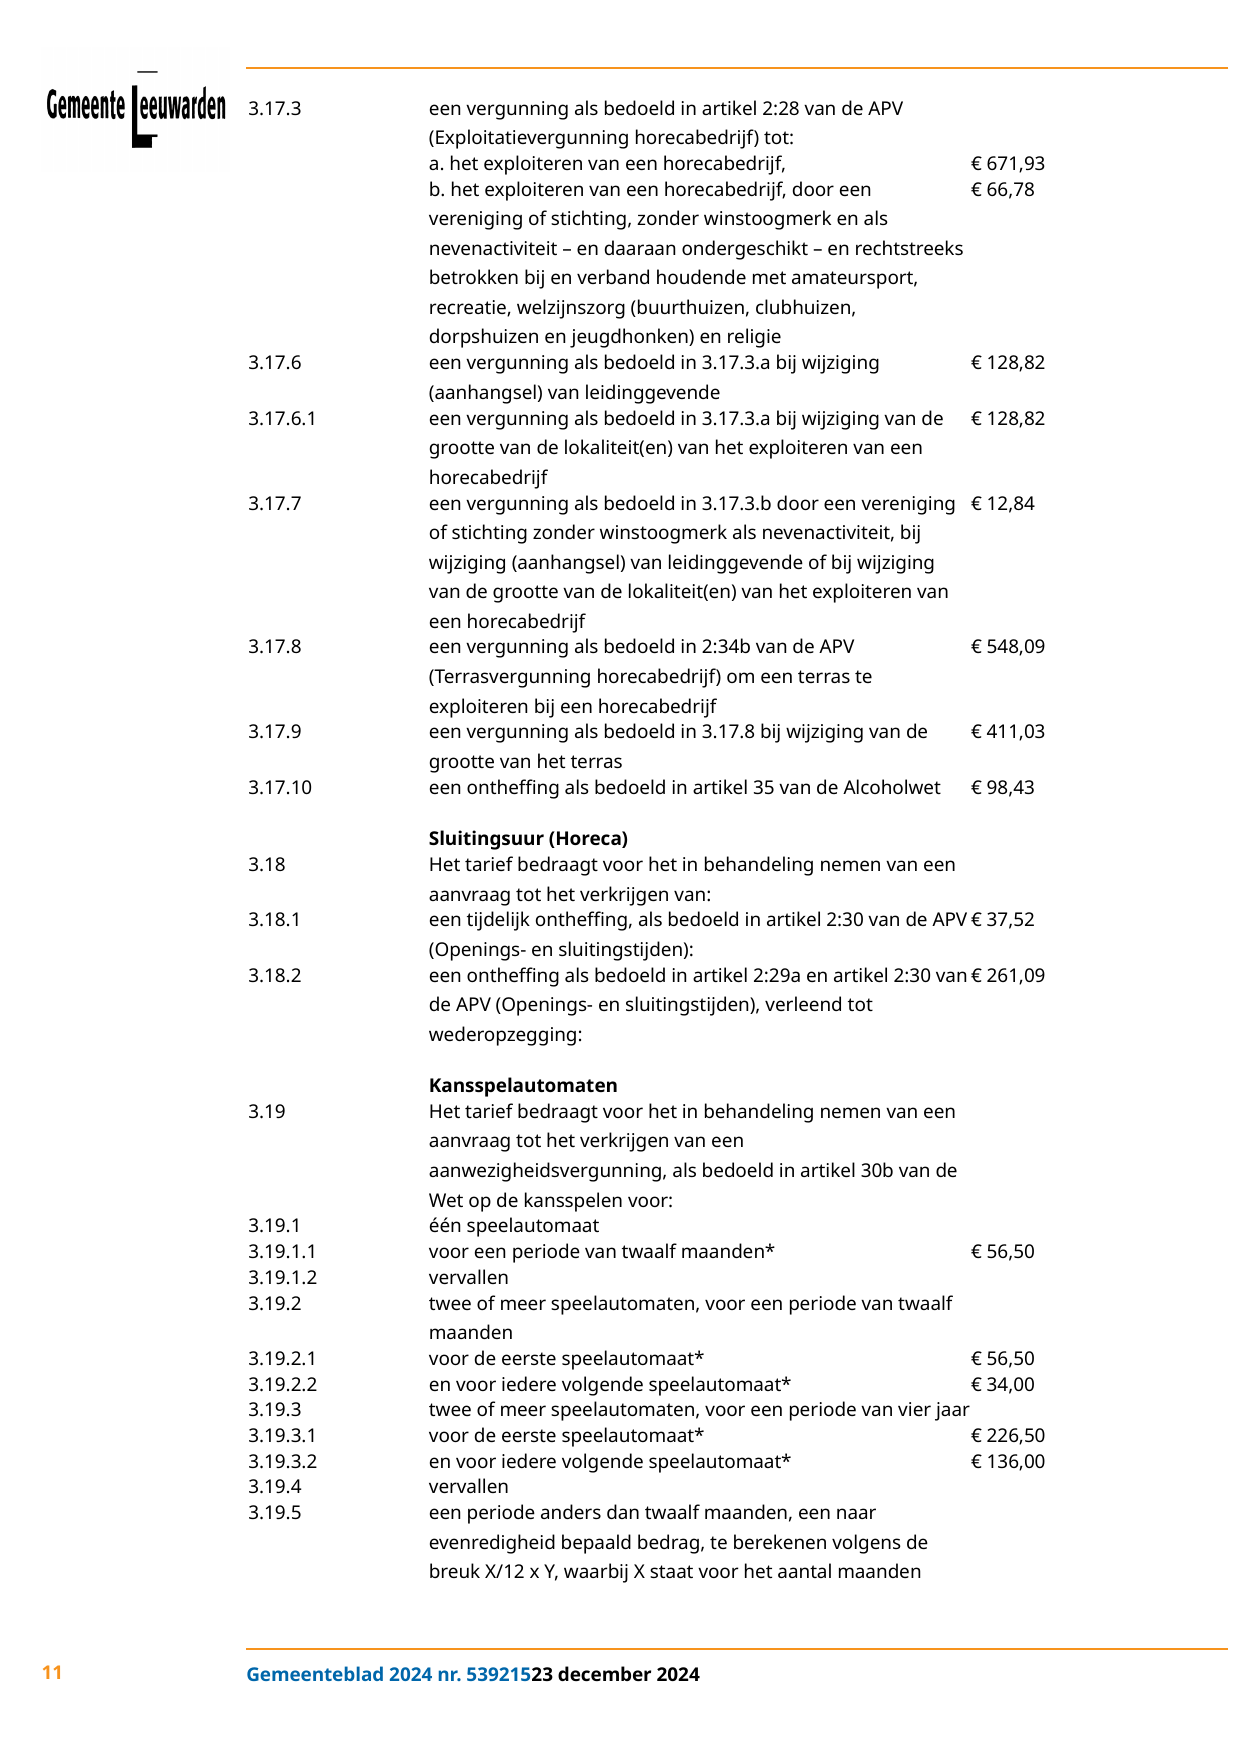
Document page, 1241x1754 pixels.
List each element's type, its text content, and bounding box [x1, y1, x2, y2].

table_cell 3.19.3.2 [248, 1448, 429, 1474]
table_cell een tijdelijk ontheffing, als bedoeld in artikel 2:30 van de APV (Openings- en sluitingstijden): [429, 906, 971, 962]
table_cell 3.19.2 [248, 1290, 429, 1345]
table_cell een vergunning als bedoeld in 3.17.3.a bij wijziging van de grootte van de lokaliteit(en) van het exploiteren van een horecabedrijf [429, 405, 971, 490]
table_cell [971, 1213, 1152, 1238]
table_cell [971, 825, 1152, 851]
table_cell 3.19.1.1 [248, 1238, 429, 1264]
table_cell € 37,52 [971, 906, 1152, 962]
table_cell een vergunning als bedoeld in 3.17.3.a bij wijziging (aanhangsel) van leidinggevende [429, 350, 971, 405]
table_cell een vergunning als bedoeld in 3.17.8 bij wijziging van de grootte van het terras [429, 719, 971, 774]
table_cell 3.19.3.1 [248, 1422, 429, 1448]
table_cell [971, 1098, 1152, 1213]
table_cell [429, 800, 971, 825]
table_cell een ontheffing als bedoeld in artikel 2:29a en artikel 2:30 van de APV (Openings- en sluitingstijden), verleend tot wederopzegging: [429, 962, 971, 1047]
table_cell 3.17.10 [248, 774, 429, 800]
table_cell een vergunning als bedoeld in 3.17.3.b door een vereniging of stichting zonder winstoogmerk als nevenactiviteit, bij wijziging (aanhangsel) van leidinggevende of bij wijziging van de grootte van de lokaliteit(en) van het exploiteren van een horecabedrijf [429, 490, 971, 634]
table_cell en voor iedere volgende speelautomaat* [429, 1371, 971, 1397]
table_cell [971, 1073, 1152, 1098]
table_cell voor de eerste speelautomaat* [429, 1422, 971, 1448]
table_cell [971, 800, 1152, 825]
table_cell 3.19.5 [248, 1500, 429, 1584]
table_cell € 411,03 [971, 719, 1152, 774]
table_cell 3.18.1 [248, 906, 429, 962]
table_cell 3.17.8 [248, 634, 429, 719]
table_cell een vergunning als bedoeld in artikel 2:28 van de APV (Exploitatievergunning horecabedrijf) tot: [429, 95, 971, 150]
table_cell [971, 1474, 1152, 1499]
table_cell € 136,00 [971, 1448, 1152, 1474]
table_cell [248, 176, 429, 349]
table_cell € 226,50 [971, 1422, 1152, 1448]
table_cell [248, 825, 429, 851]
table_cell [248, 150, 429, 176]
table_cell een vergunning als bedoeld in 2:34b van de APV (Terrasvergunning horecabedrijf) om een terras te exploiteren bij een horecabedrijf [429, 634, 971, 719]
table_cell [248, 800, 429, 825]
table_cell € 671,93 [971, 150, 1152, 176]
table_cell 3.18 [248, 851, 429, 906]
table_cell € 56,50 [971, 1345, 1152, 1371]
table_cell € 98,43 [971, 774, 1152, 800]
table_cell € 261,09 [971, 962, 1152, 1047]
table_cell één speelautomaat [429, 1213, 971, 1238]
table_cell a. het exploiteren van een horecabedrijf, [429, 150, 971, 176]
table_cell 3.18.2 [248, 962, 429, 1047]
table_cell [971, 851, 1152, 906]
table_cell [971, 1047, 1152, 1072]
table_cell 3.17.9 [248, 719, 429, 774]
table_cell 3.19 [248, 1098, 429, 1213]
picture [41, 47, 231, 172]
table_cell 3.17.7 [248, 490, 429, 634]
table_cell € 56,50 [971, 1238, 1152, 1264]
table_cell twee of meer speelautomaten, voor een periode van vier jaar [429, 1397, 971, 1422]
table_cell 3.19.2.1 [248, 1345, 429, 1371]
table_cell en voor iedere volgende speelautomaat* [429, 1448, 971, 1474]
table_cell 3.17.3 [248, 95, 429, 150]
table_cell Het tarief bedraagt voor het in behandeling nemen van een aanvraag tot het verkrijgen van een aanwezigheidsvergunning, als bedoeld in artikel 30b van de Wet op de kansspelen voor: [429, 1098, 971, 1213]
table_cell [248, 1073, 429, 1098]
table_cell € 12,84 [971, 490, 1152, 634]
table_cell Kansspelautomaten [429, 1073, 971, 1098]
table_cell Het tarief bedraagt voor het in behandeling nemen van een aanvraag tot het verkrijgen van: [429, 851, 971, 906]
table_cell 3.17.6 [248, 350, 429, 405]
table_cell [971, 1397, 1152, 1422]
table_cell 3.19.1 [248, 1213, 429, 1238]
table_cell twee of meer speelautomaten, voor een periode van twaalf maanden [429, 1290, 971, 1345]
table_cell € 128,82 [971, 350, 1152, 405]
table_cell vervallen [429, 1264, 971, 1290]
table_cell € 128,82 [971, 405, 1152, 490]
table_cell [248, 1047, 429, 1072]
table_cell [971, 1290, 1152, 1345]
table_cell 3.19.3 [248, 1397, 429, 1422]
table_cell 3.19.2.2 [248, 1371, 429, 1397]
table_cell voor de eerste speelautomaat* [429, 1345, 971, 1371]
table_cell een periode anders dan twaalf maanden, een naar evenredigheid bepaald bedrag, te berekenen volgens de breuk X/12 x Y, waarbij X staat voor het aantal maanden [429, 1500, 971, 1584]
table_cell € 34,00 [971, 1371, 1152, 1397]
table_cell [971, 1500, 1152, 1584]
table_cell vervallen [429, 1474, 971, 1499]
table_cell 3.17.6.1 [248, 405, 429, 490]
table_cell 3.19.4 [248, 1474, 429, 1499]
table_cell € 548,09 [971, 634, 1152, 719]
table_cell € 66,78 [971, 176, 1152, 349]
table_cell voor een periode van twaalf maanden* [429, 1238, 971, 1264]
table_cell [971, 95, 1152, 150]
table_cell b. het exploiteren van een horecabedrijf, door een vereniging of stichting, zonder winstoogmerk en als nevenactiviteit – en daaraan ondergeschikt – en rechtstreeks betrokken bij en verband houdende met amateursport, recreatie, welzijnszorg (buurthuizen, clubhuizen, dorpshuizen en jeugdhonken) en religie [429, 176, 971, 349]
table_cell [971, 1264, 1152, 1290]
table_cell Sluitingsuur (Horeca) [429, 825, 971, 851]
table_cell een ontheffing als bedoeld in artikel 35 van de Alcoholwet [429, 774, 971, 800]
table_cell [429, 1047, 971, 1072]
table_cell 3.19.1.2 [248, 1264, 429, 1290]
